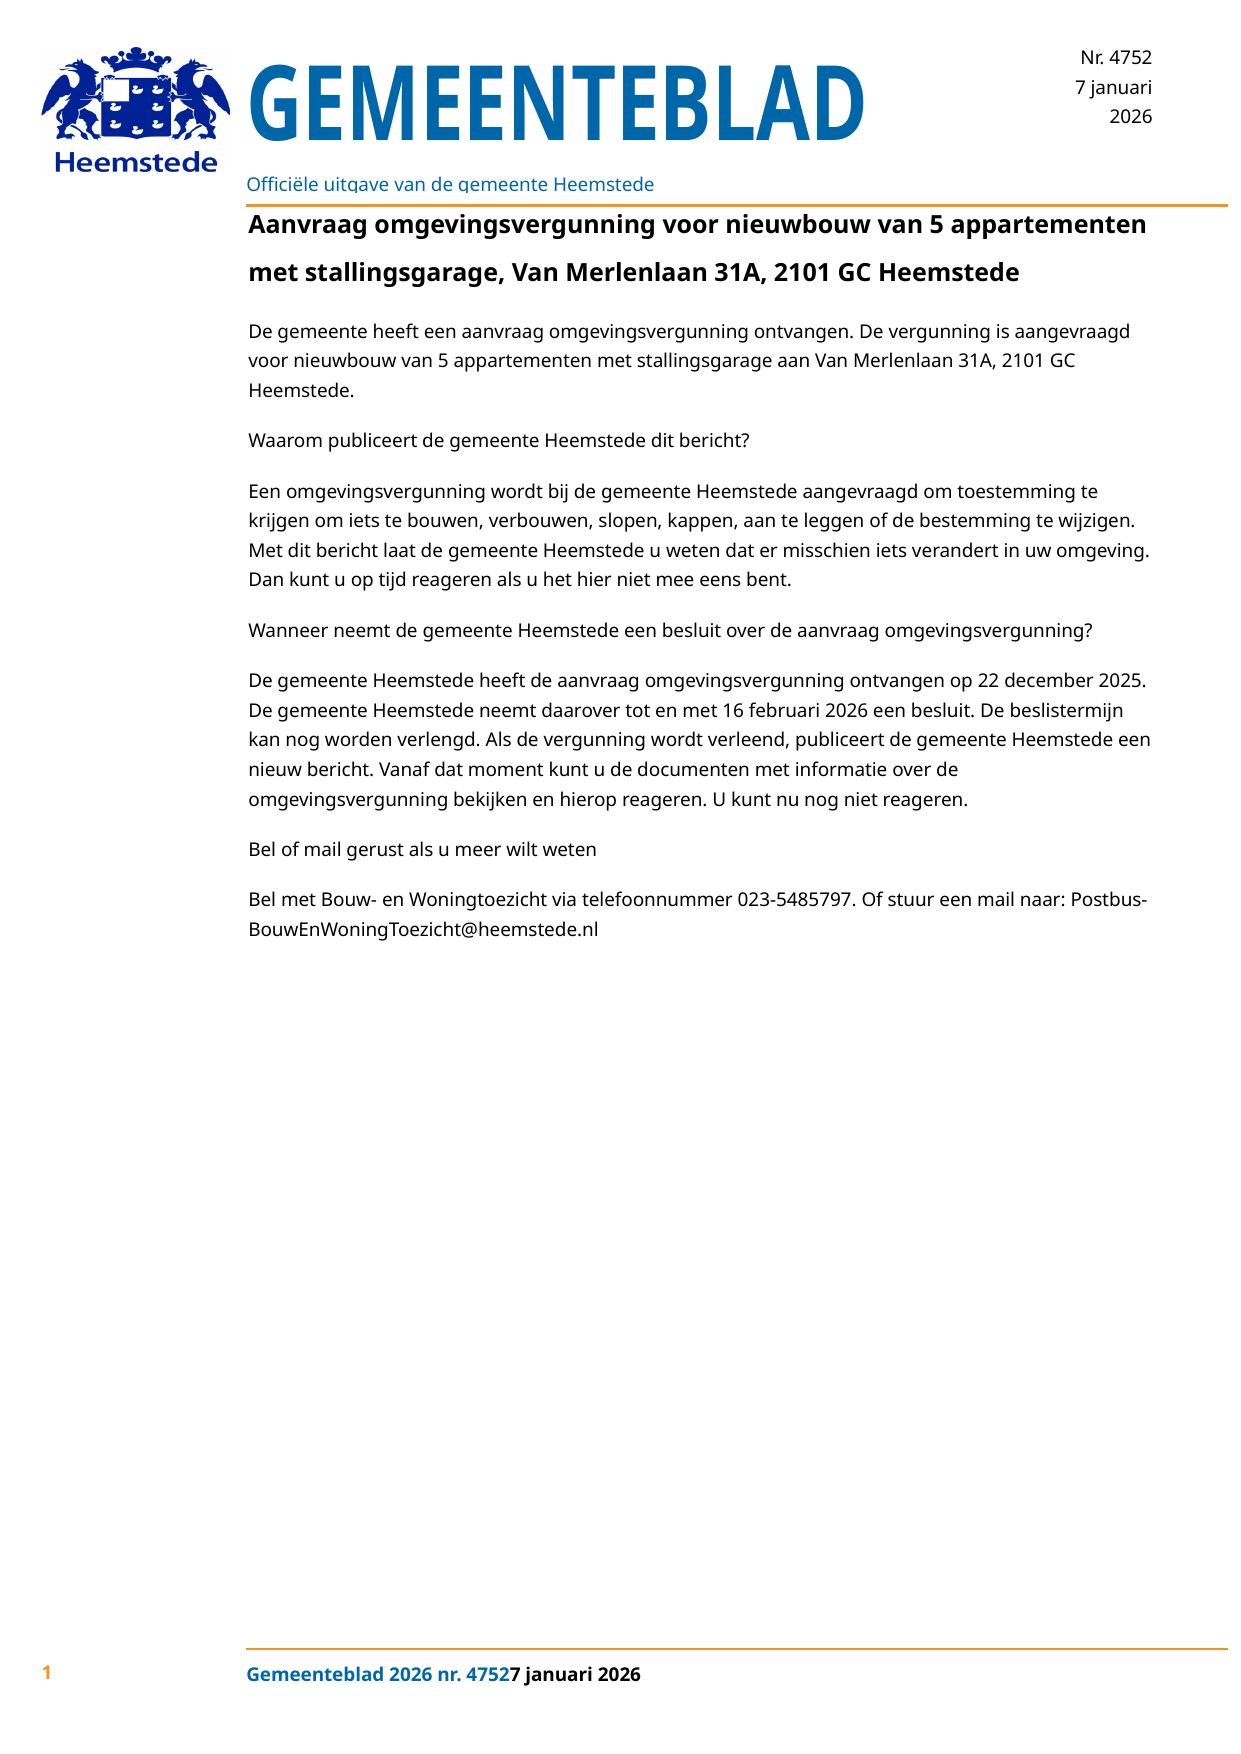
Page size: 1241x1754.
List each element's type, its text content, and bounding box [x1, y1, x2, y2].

text Bel met Bouw- en Woningtoezicht via telefoonnummer 023-5485797. Of stuur een mail naar: Postbus-BouwEnWoningToezicht@heemstede.nl [248, 887, 1152, 942]
text De gemeente Heemstede heeft de aanvraag omgevingsvergunning ontvangen op 22 december 2025. De gemeente Heemstede neemt daarover tot en met 16 februari 2026 een besluit. De beslistermijn kan nog worden verlengd. Als de vergunning wordt verleend, publiceert de gemeente Heemstede een nieuw bericht. Vanaf dat moment kunt u de documenten met informatie over de omgevingsvergunning bekijken en hierop reageren. U kunt nu nog niet reageren. [248, 667, 1152, 812]
text Wanneer neemt de gemeente Heemstede een besluit over de aanvraag omgevingsvergunning? [248, 617, 1152, 643]
text Bel of mail gerust als u meer wilt weten [248, 836, 1152, 862]
text Waarom publiceert de gemeente Heemstede dit bericht? [248, 427, 1152, 453]
text De gemeente heeft een aanvraag omgevingsvergunning ontvangen. De vergunning is aangevraagd voor nieuwbouw van 5 appartementen met stallingsgarage aan Van Merlenlaan 31A, 2101 GC Heemstede. [248, 318, 1152, 403]
text Een omgevingsvergunning wordt bij de gemeente Heemstede aangevraagd om toestemming te krijgen om iets te bouwen, verbouwen, slopen, kappen, aan te leggen of de bestemming te wijzigen. Met dit bericht laat de gemeente Heemstede u weten dat er misschien iets verandert in uw omgeving. Dan kunt u op tijd reageren als u het hier niet mee eens bent. [248, 478, 1152, 592]
text Aanvraag omgevingsvergunning voor nieuwbouw van 5 appartementen met stallingsgarage, Van Merlenlaan 31A, 2101 GC Heemstede [248, 207, 1152, 288]
picture [41, 47, 231, 172]
